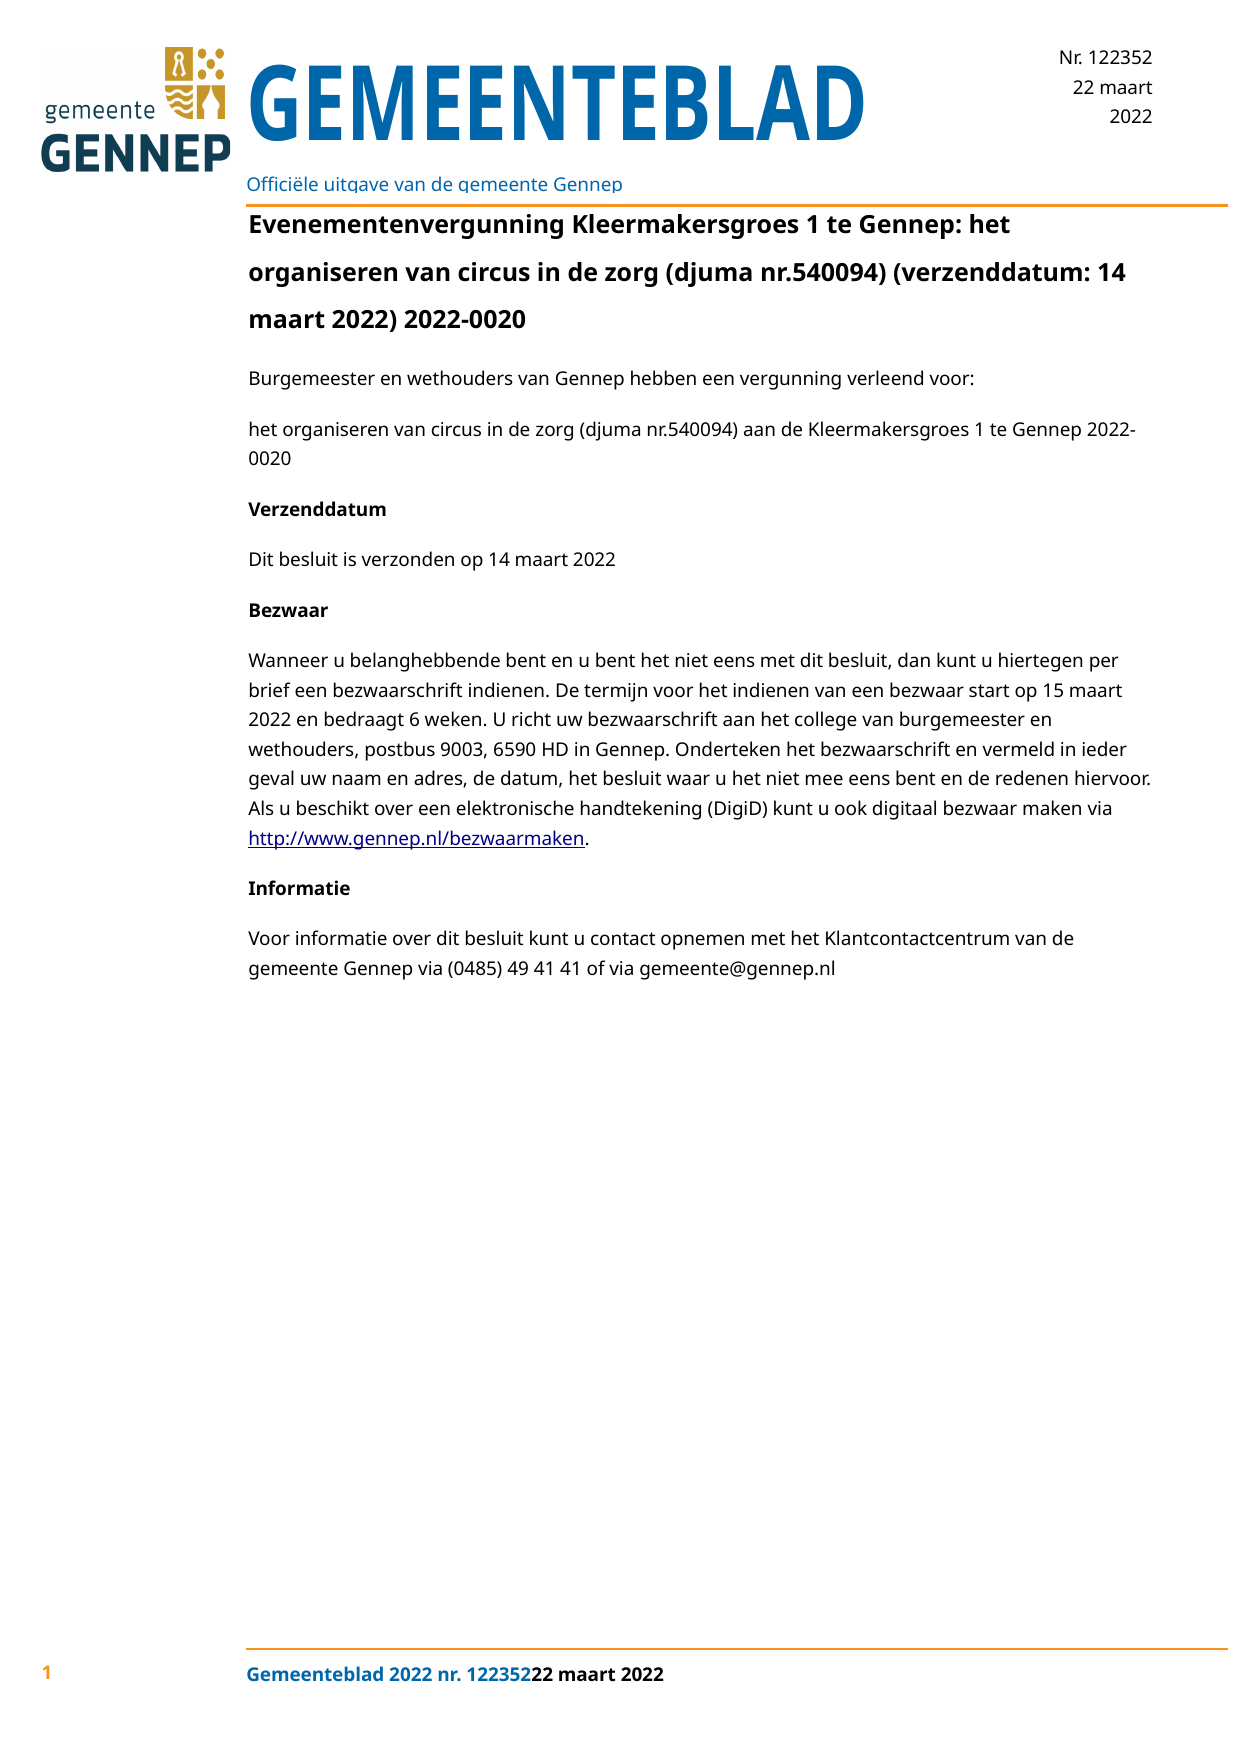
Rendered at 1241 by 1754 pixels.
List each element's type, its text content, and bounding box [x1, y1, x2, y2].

text Burgemeester en wethouders van Gennep hebben een vergunning verleend voor: [248, 366, 1152, 391]
picture [41, 47, 231, 172]
text Verzenddatum [248, 496, 1152, 522]
text het organiseren van circus in de zorg (djuma nr.540094) aan de Kleermakersgroes 1 te Gennep 2022-0020 [248, 416, 1152, 471]
text Evenementenvergunning Kleermakersgroes 1 te Gennep: het organiseren van circus in de zorg (djuma nr.540094) (verzenddatum: 14 maart 2022) 2022-0020 [248, 207, 1152, 336]
text Informatie [248, 875, 1152, 901]
text Wanneer u belanghebbende bent en u bent het niet eens met dit besluit, dan kunt u hiertegen per brief een bezwaarschrift indienen. De termijn voor het indienen van een bezwaar start op 15 maart 2022 en bedraagt 6 weken. U richt uw bezwaarschrift aan het college van burgemeester en wethouders, postbus 9003, 6590 HD in Gennep. Onderteken het bezwaarschrift en vermeld in ieder geval uw naam en adres, de datum, het besluit waar u het niet mee eens bent en de redenen hiervoor. Als u beschikt over een elektronische handtekening (DigiD) kunt u ook digitaal bezwaar maken via http://www.gennep.nl/bezwaarmaken. [248, 647, 1152, 850]
text Voor informatie over dit besluit kunt u contact opnemen met het Klantcontactcentrum van de gemeente Gennep via (0485) 49 41 41 of via gemeente@gennep.nl [248, 926, 1152, 981]
text Dit besluit is verzonden op 14 maart 2022 [248, 546, 1152, 572]
text Bezwaar [248, 597, 1152, 622]
